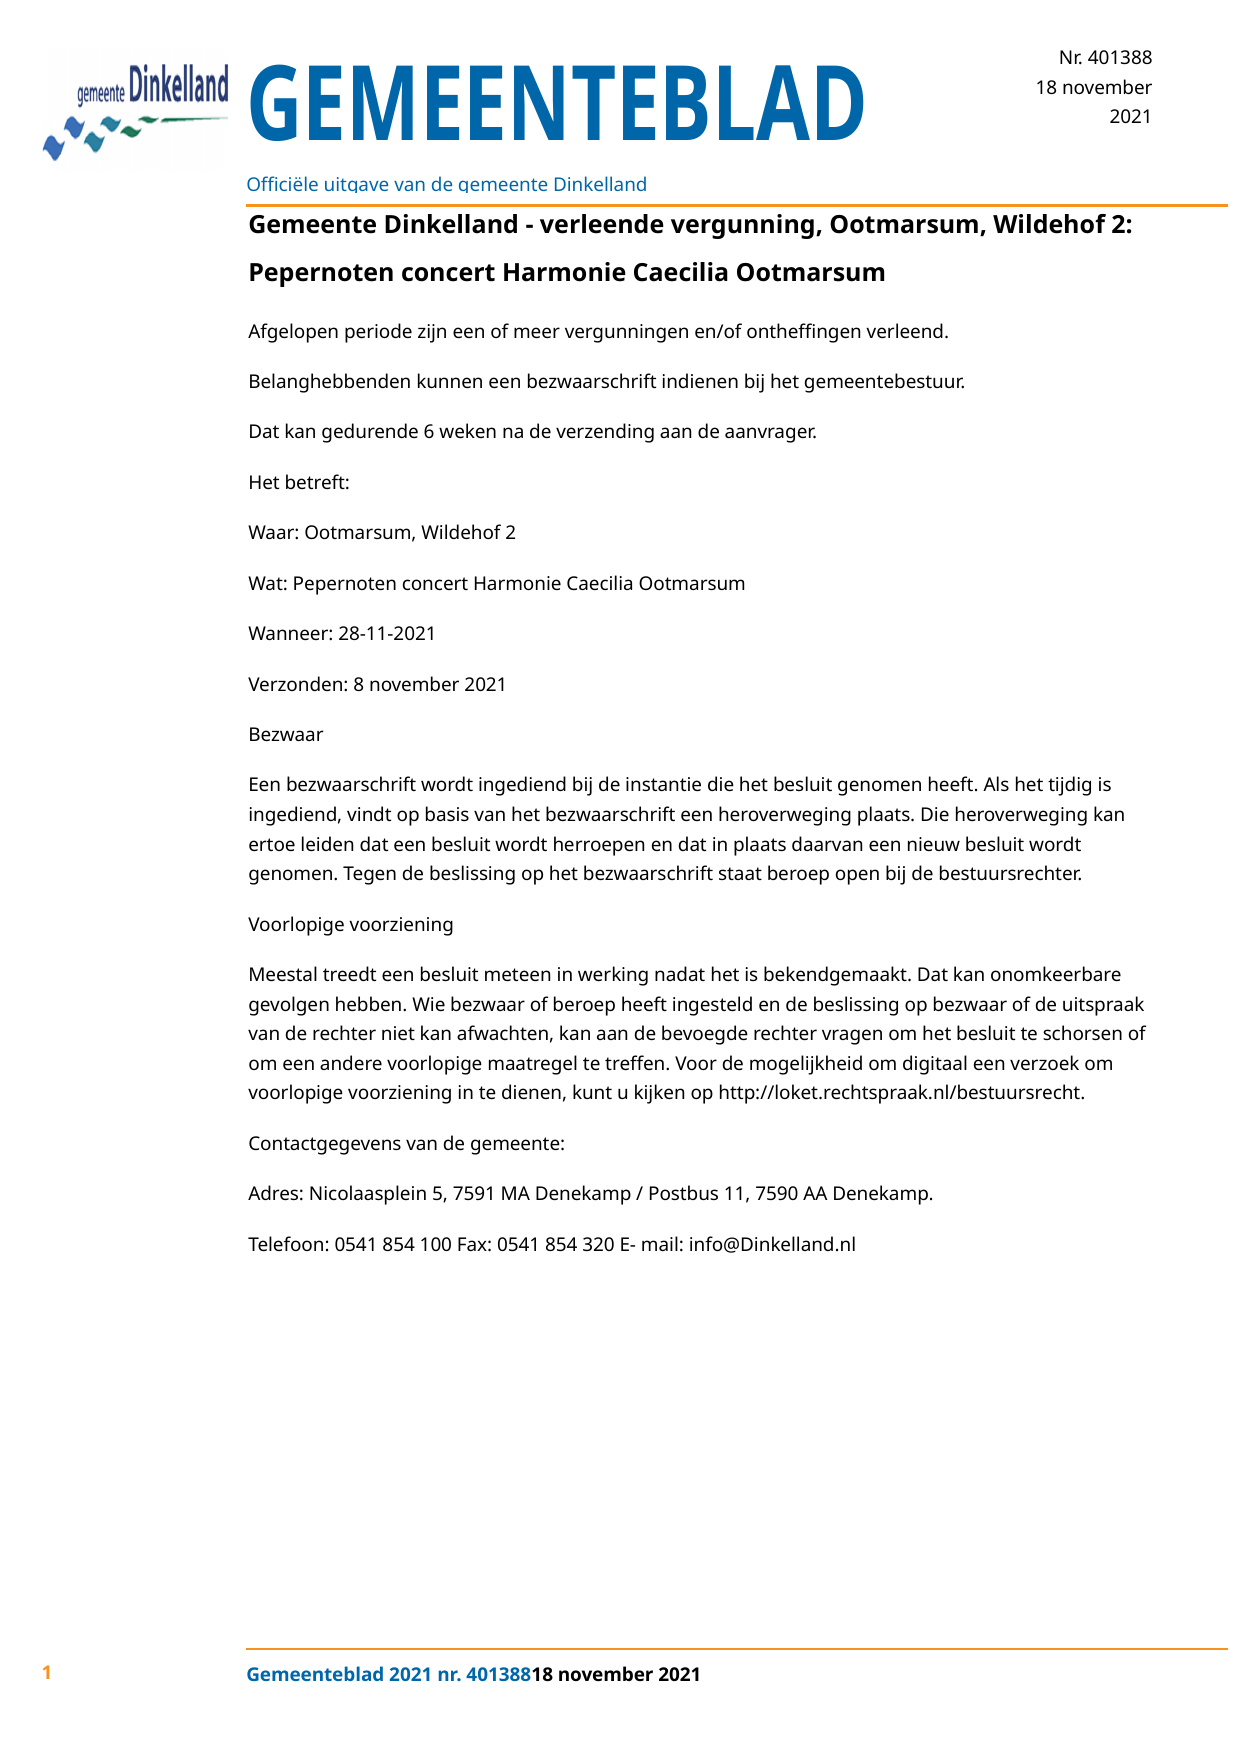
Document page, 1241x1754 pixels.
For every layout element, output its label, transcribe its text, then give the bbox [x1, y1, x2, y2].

text Wat: Pepernoten concert Harmonie Caecilia Ootmarsum [248, 570, 1152, 596]
text Dat kan gedurende 6 weken na de verzending aan de aanvrager. [248, 419, 1152, 444]
text Wanneer: 28-11-2021 [248, 620, 1152, 646]
text Telefoon: 0541 854 100 Fax: 0541 854 320 E- mail: info@Dinkelland.nl [248, 1231, 1152, 1257]
text Waar: Ootmarsum, Wildehof 2 [248, 519, 1152, 545]
picture [41, 47, 231, 172]
text Voorlopige voorziening [248, 911, 1152, 937]
text Gemeente Dinkelland - verleende vergunning, Ootmarsum, Wildehof 2: Pepernoten concert Harmonie Caecilia Ootmarsum [248, 207, 1152, 288]
text Contactgegevens van de gemeente: [248, 1130, 1152, 1156]
text Afgelopen periode zijn een of meer vergunningen en/of ontheffingen verleend. [248, 318, 1152, 344]
text Verzonden: 8 november 2021 [248, 671, 1152, 697]
text Het betreft: [248, 469, 1152, 495]
text Adres: Nicolaasplein 5, 7591 MA Denekamp / Postbus 11, 7590 AA Denekamp. [248, 1180, 1152, 1206]
text Meestal treedt een besluit meteen in werking nadat het is bekendgemaakt. Dat kan onomkeerbare gevolgen hebben. Wie bezwaar of beroep heeft ingesteld en de beslissing op bezwaar of de uitspraak van de rechter niet kan afwachten, kan aan de bevoegde rechter vragen om het besluit te schorsen of om een andere voorlopige maatregel te treffen. Voor de mogelijkheid om digitaal een verzoek om voorlopige voorziening in te dienen, kunt u kijken op http://loket.rechtspraak.nl/bestuursrecht. [248, 961, 1152, 1105]
text Bezwaar [248, 721, 1152, 747]
text Belanghebbenden kunnen een bezwaarschrift indienen bij het gemeentebestuur. [248, 368, 1152, 394]
text Een bezwaarschrift wordt ingediend bij de instantie die het besluit genomen heeft. Als het tijdig is ingediend, vindt op basis van het bezwaarschrift een heroverweging plaats. Die heroverweging kan ertoe leiden dat een besluit wordt herroepen en dat in plaats daarvan een nieuw besluit wordt genomen. Tegen de beslissing op het bezwaarschrift staat beroep open bij de bestuursrechter. [248, 772, 1152, 886]
